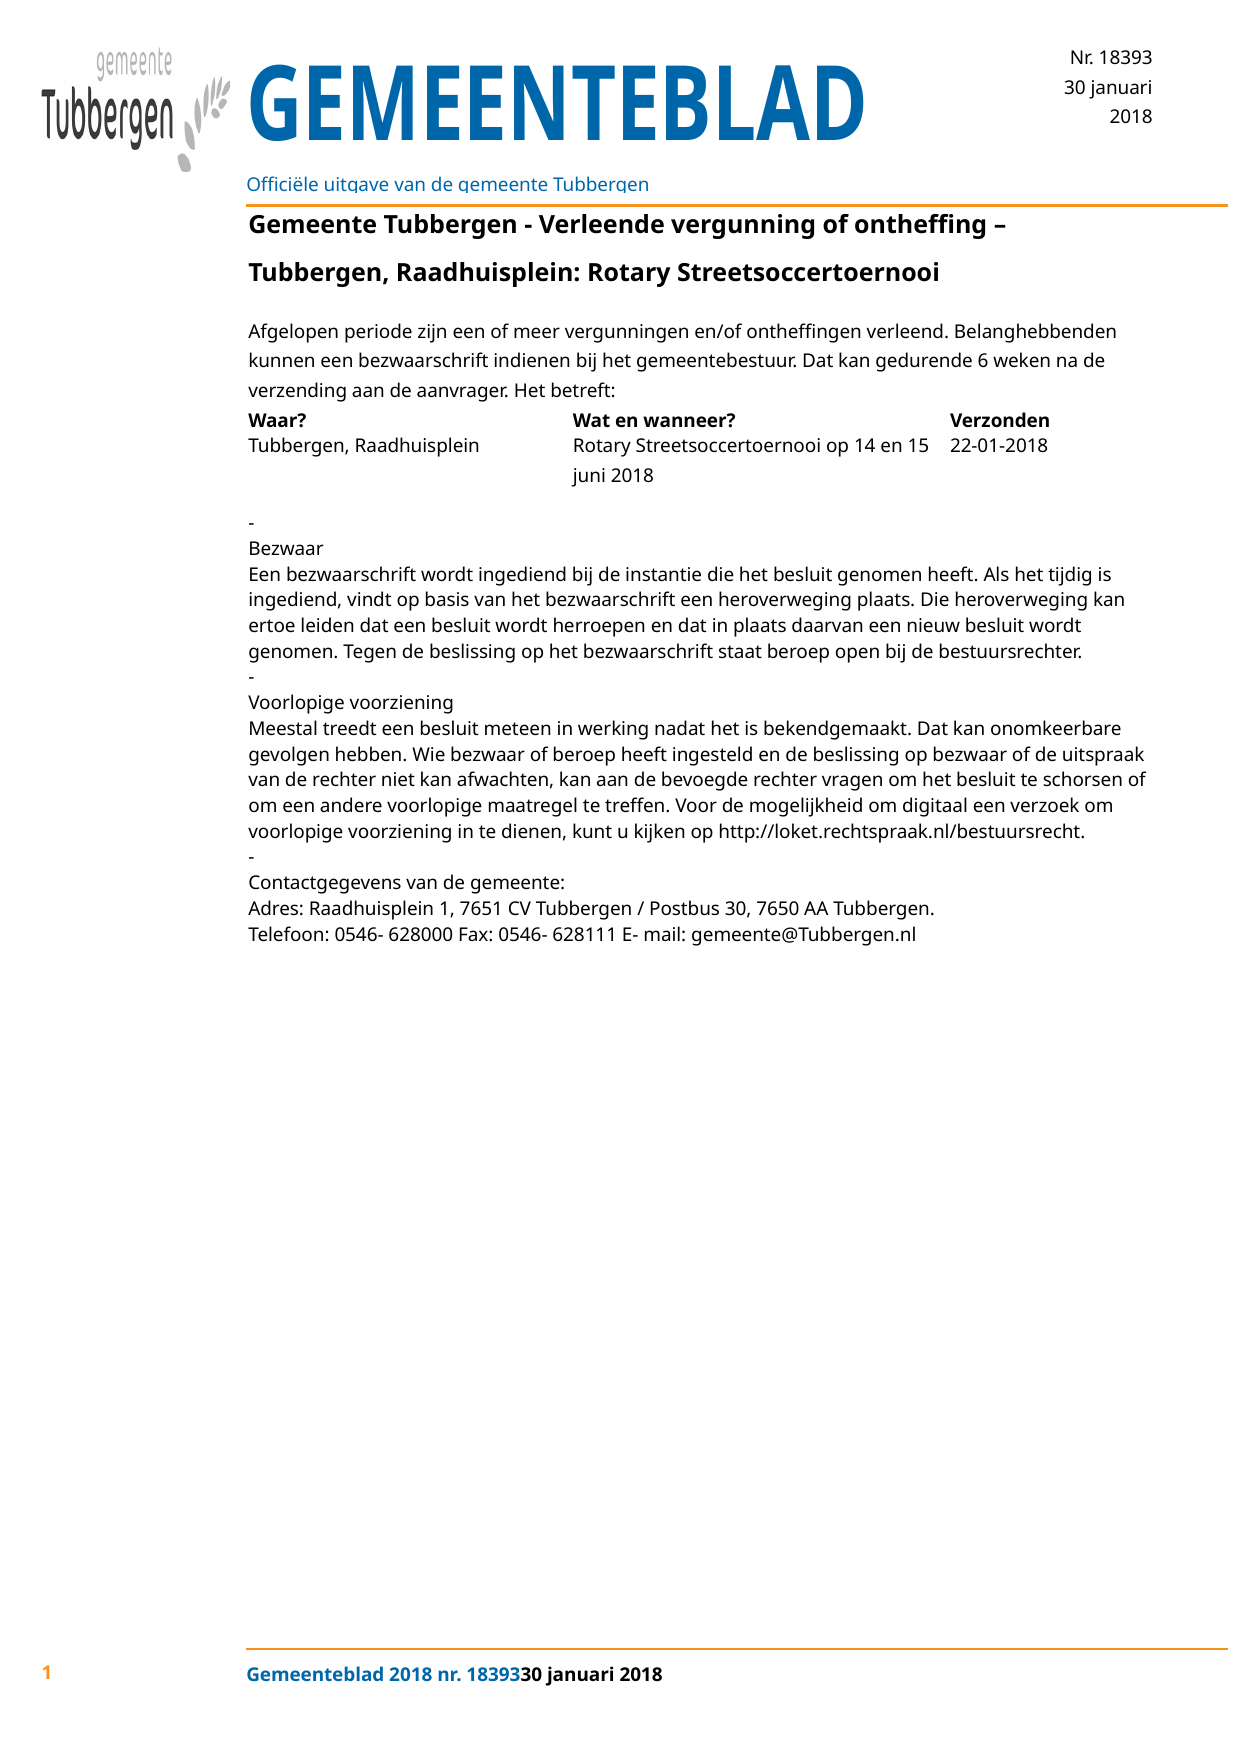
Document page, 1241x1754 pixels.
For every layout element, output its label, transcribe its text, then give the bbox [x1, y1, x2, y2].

text Contactgegevens van de gemeente: [248, 869, 1152, 895]
text Adres: Raadhuisplein 1, 7651 CV Tubbergen / Postbus 30, 7650 AA Tubbergen. [248, 895, 1152, 921]
text Telefoon: 0546- 628000 Fax: 0546- 628111 E- mail: gemeente@Tubbergen.nl [248, 921, 1152, 947]
text Afgelopen periode zijn een of meer vergunningen en/of ontheffingen verleend. Belanghebbenden kunnen een bezwaarschrift indienen bij het gemeentebestuur. Dat kan gedurende 6 weken na de verzending aan de aanvrager. Het betreft: [248, 318, 1152, 403]
table_cell 22-01-2018 [950, 433, 1152, 488]
text Meestal treedt een besluit meteen in werking nadat het is bekendgemaakt. Dat kan onomkeerbare gevolgen hebben. Wie bezwaar of beroep heeft ingesteld en de beslissing op bezwaar of de uitspraak van de rechter niet kan afwachten, kan aan de bevoegde rechter vragen om het besluit te schorsen of om een andere voorlopige maatregel te treffen. Voor de mogelijkheid om digitaal een verzoek om voorlopige voorziening in te dienen, kunt u kijken op http://loket.rechtspraak.nl/bestuursrecht. [248, 715, 1152, 844]
table_cell Tubbergen, Raadhuisplein [248, 433, 573, 488]
picture [41, 47, 231, 172]
table_cell Rotary Streetsoccertoernooi op 14 en 15 juni 2018 [573, 433, 950, 488]
table_header Verzonden [950, 407, 1152, 432]
text Gemeente Tubbergen - Verleende vergunning of ontheffing – Tubbergen, Raadhuisplein: Rotary Streetsoccertoernooi [248, 207, 1152, 288]
text - [248, 509, 1152, 535]
table_header Wat en wanneer? [573, 407, 950, 432]
text Een bezwaarschrift wordt ingediend bij de instantie die het besluit genomen heeft. Als het tijdig is ingediend, vindt op basis van het bezwaarschrift een heroverweging plaats. Die heroverweging kan ertoe leiden dat een besluit wordt herroepen en dat in plaats daarvan een nieuw besluit wordt genomen. Tegen de beslissing op het bezwaarschrift staat beroep open bij de bestuursrechter. [248, 561, 1152, 664]
text Voorlopige voorziening [248, 689, 1152, 715]
table_header Waar? [248, 407, 573, 432]
text Bezwaar [248, 535, 1152, 561]
text - [248, 664, 1152, 689]
text - [248, 844, 1152, 869]
